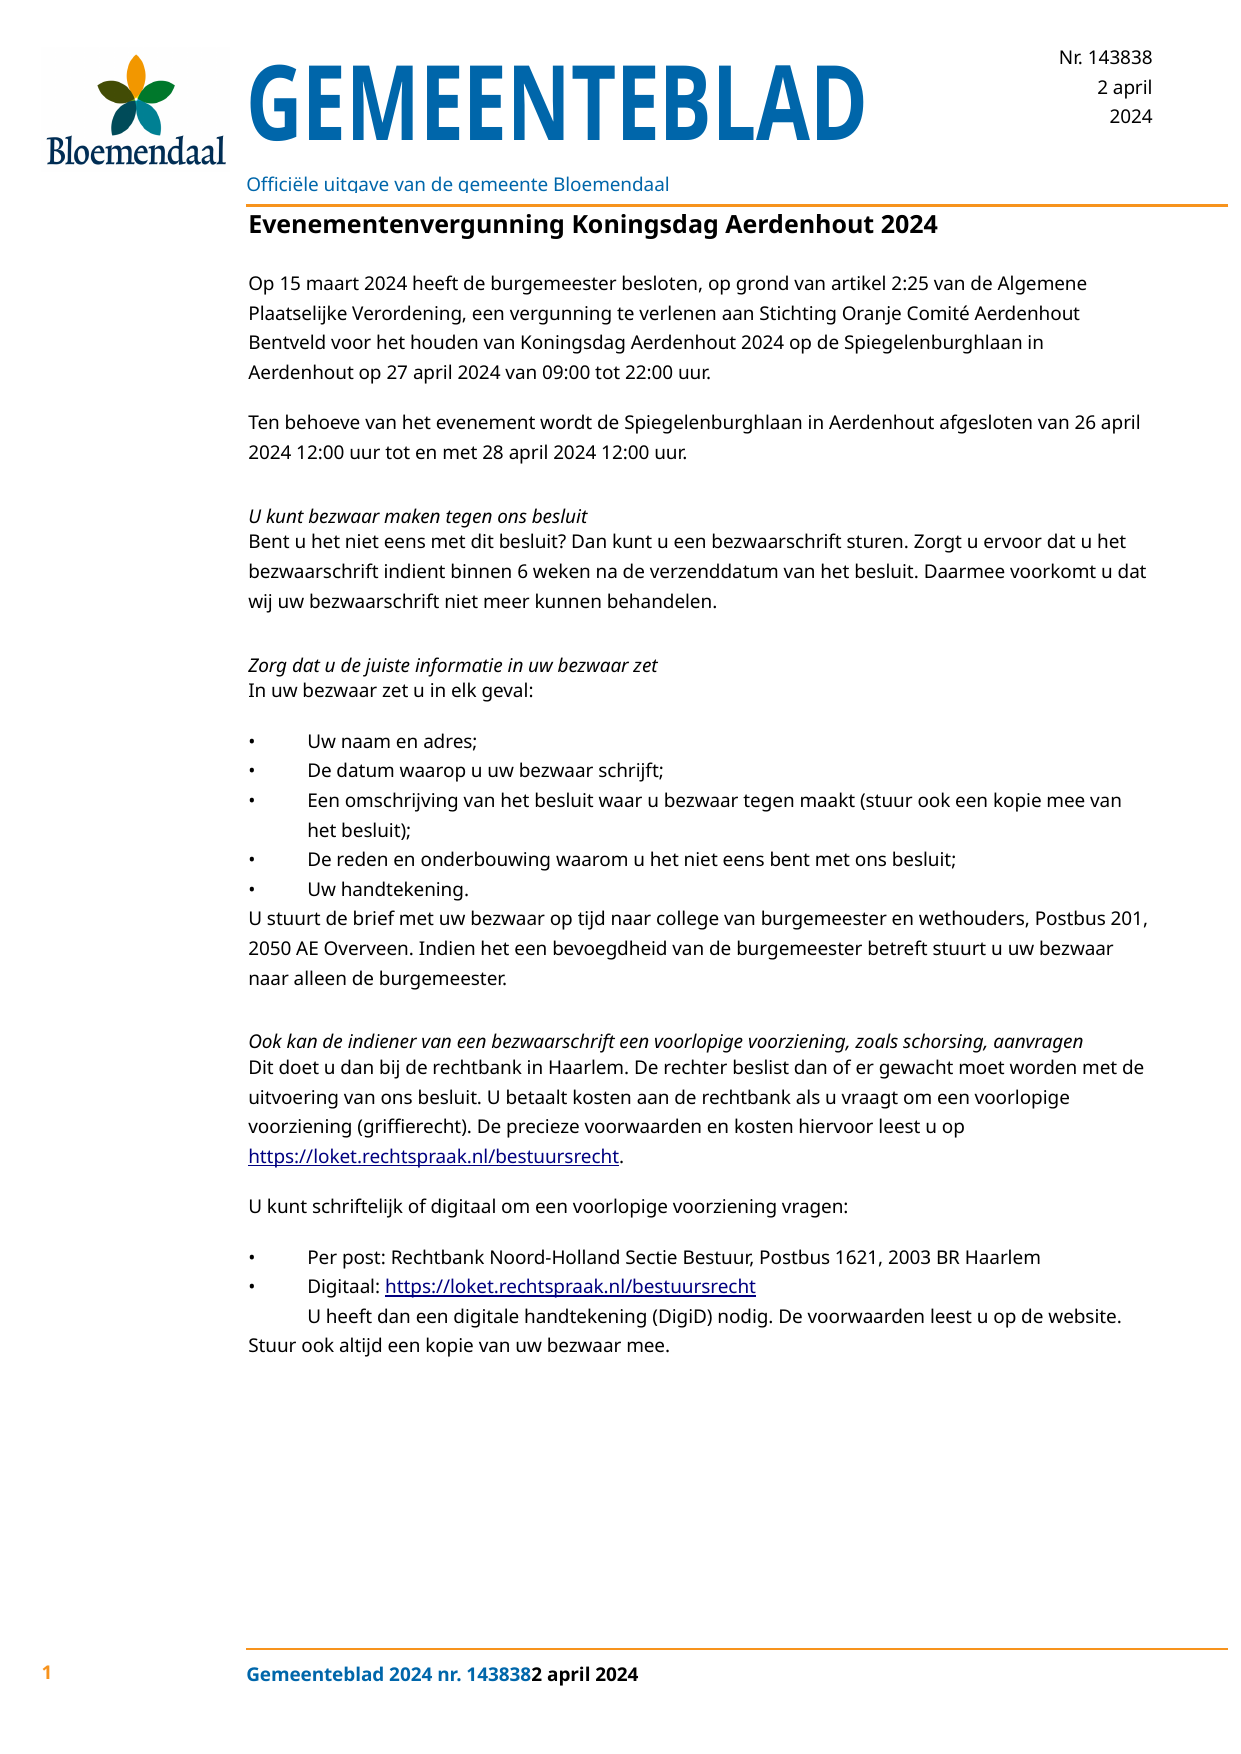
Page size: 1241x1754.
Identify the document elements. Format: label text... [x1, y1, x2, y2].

list U heeft dan een digitale handtekening (DigiD) nodig. De voorwaarden leest u op de website. [248, 1303, 1152, 1329]
text Op 15 maart 2024 heeft de burgemeester besloten, op grond van artikel 2:25 van de Algemene Plaatselijke Verordening, een vergunning te verlenen aan Stichting Oranje Comité Aerdenhout Bentveld voor het houden van Koningsdag Aerdenhout 2024 op de Spiegelenburghlaan in Aerdenhout op 27 april 2024 van 09:00 tot 22:00 uur. [248, 270, 1152, 385]
list Digitaal: https://loket.rechtspraak.nl/bestuursrecht [248, 1273, 1152, 1299]
list Uw handtekening. [248, 876, 1152, 902]
text Zorg dat u de juiste informatie in uw bezwaar zet [248, 652, 1152, 678]
text Evenementenvergunning Koningsdag Aerdenhout 2024 [248, 207, 1152, 241]
picture [41, 47, 231, 172]
text Stuur ook altijd een kopie van uw bezwaar mee. [248, 1333, 1152, 1358]
text Dit doet u dan bij de rechtbank in Haarlem. De rechter beslist dan of er gewacht moet worden met de uitvoering van ons besluit. U betaalt kosten aan de rechtbank als u vraagt om een voorlopige voorziening (griffierecht). De precieze voorwaarden en kosten hiervoor leest u op https://loket.rechtspraak.nl/bestuursrecht. [248, 1054, 1152, 1169]
list Per post: Rechtbank Noord-Holland Sectie Bestuur, Postbus 1621, 2003 BR Haarlem [248, 1244, 1152, 1270]
list Een omschrijving van het besluit waar u bezwaar tegen maakt (stuur ook een kopie mee van het besluit); [248, 787, 1152, 842]
text U kunt schriftelijk of digitaal om een voorlopige voorziening vragen: [248, 1193, 1152, 1219]
text U stuurt de brief met uw bezwaar op tijd naar college van burgemeester en wethouders, Postbus 201, 2050 AE Overveen. Indien het een bevoegdheid van de burgemeester betreft stuurt u uw bezwaar naar alleen de burgemeester. [248, 906, 1152, 990]
text Ten behoeve van het evenement wordt de Spiegelenburghlaan in Aerdenhout afgesloten van 26 april 2024 12:00 uur tot en met 28 april 2024 12:00 uur. [248, 409, 1152, 465]
text U kunt bezwaar maken tegen ons besluit [248, 503, 1152, 529]
list De reden en onderbouwing waarom u het niet eens bent met ons besluit; [248, 846, 1152, 872]
text In uw bezwaar zet u in elk geval: [248, 678, 1152, 703]
text Bent u het niet eens met dit besluit? Dan kunt u een bezwaarschrift sturen. Zorgt u ervoor dat u het bezwaarschrift indient binnen 6 weken na de verzenddatum van het besluit. Daarmee voorkomt u dat wij uw bezwaarschrift niet meer kunnen behandelen. [248, 529, 1152, 614]
list Uw naam en adres; [248, 728, 1152, 754]
list De datum waarop u uw bezwaar schrijft; [248, 758, 1152, 783]
text Ook kan de indiener van een bezwaarschrift een voorlopige voorziening, zoals schorsing, aanvragen [248, 1029, 1152, 1054]
